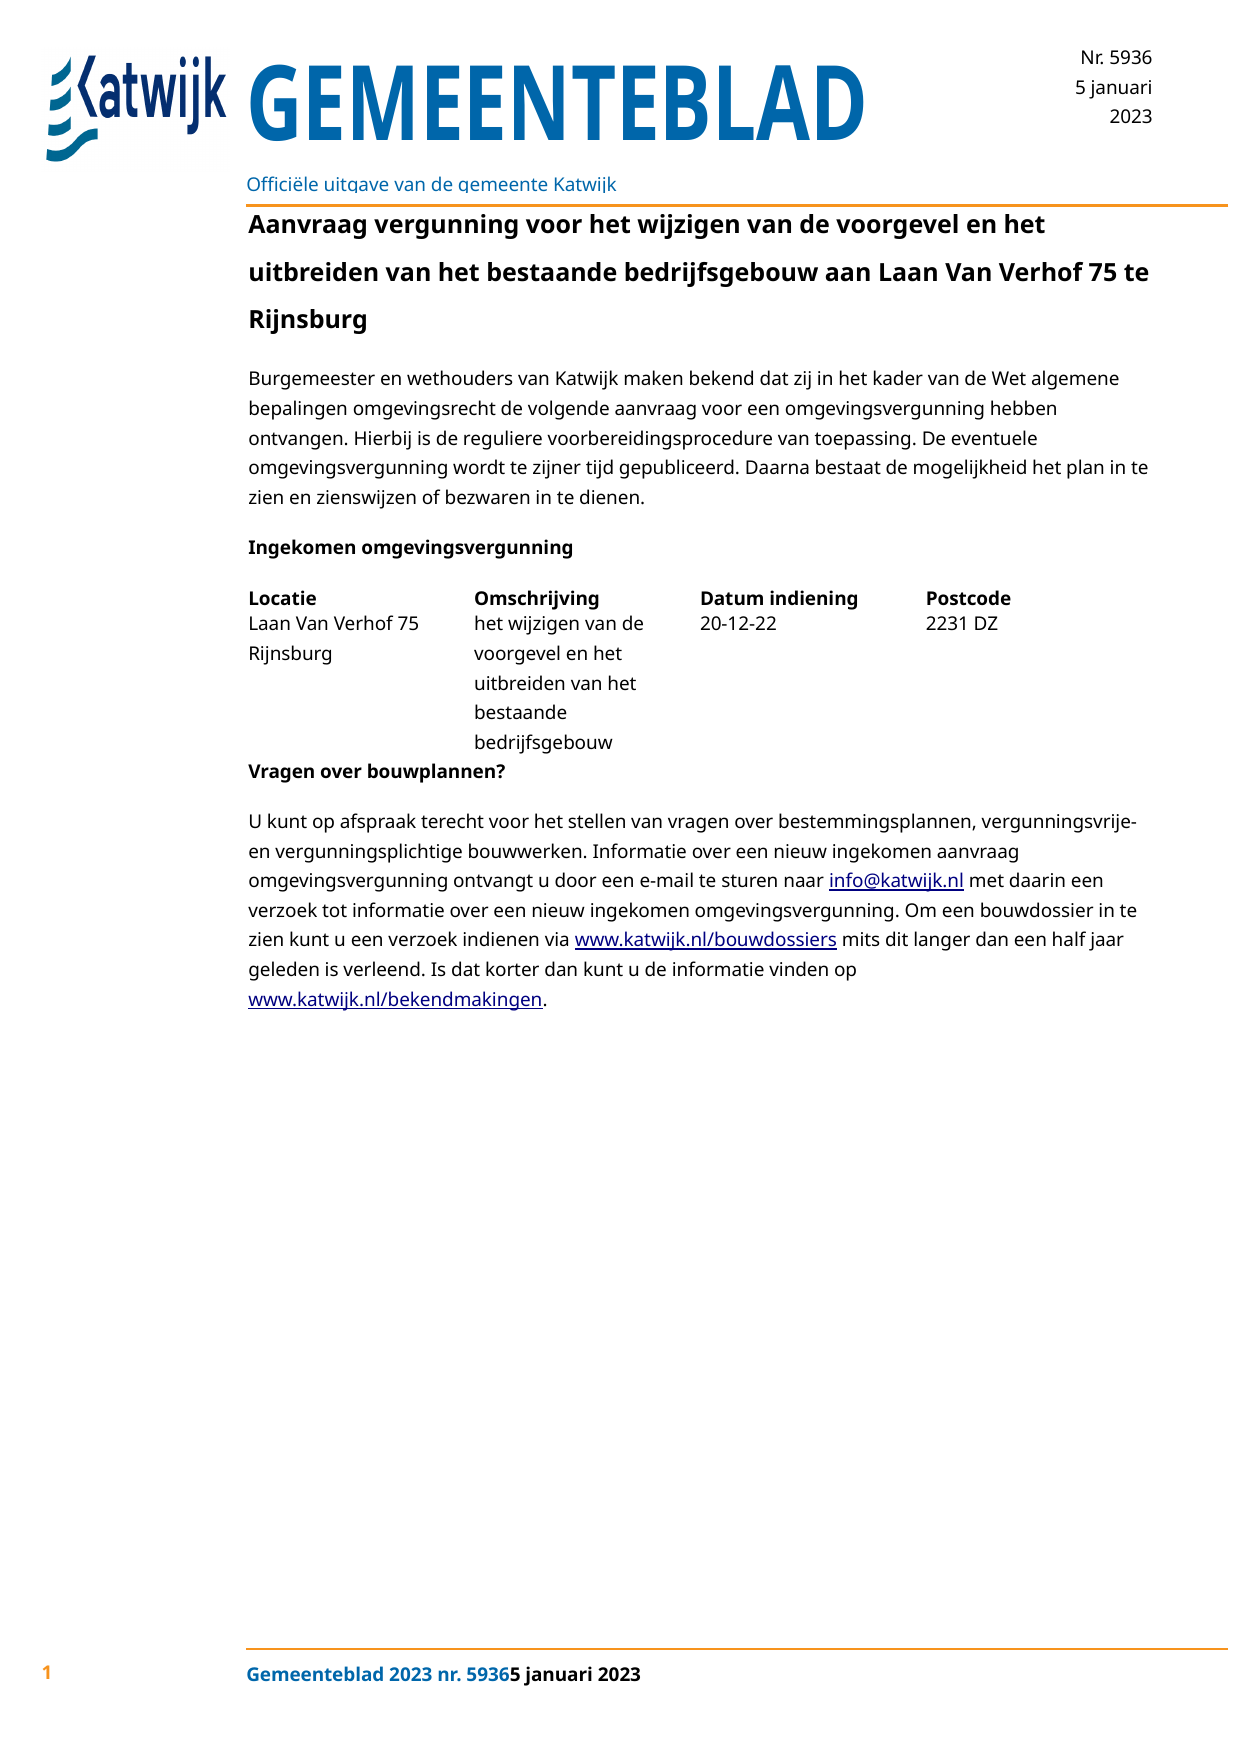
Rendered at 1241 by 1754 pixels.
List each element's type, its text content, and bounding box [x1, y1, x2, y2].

table_header Postcode [926, 585, 1152, 611]
table_header Datum indiening [700, 585, 926, 611]
text Ingekomen omgevingsvergunning [248, 534, 1152, 560]
text Burgemeester en wethouders van Katwijk maken bekend dat zij in het kader van de Wet algemene bepalingen omgevingsrecht de volgende aanvraag voor een omgevingsvergunning hebben ontvangen. Hierbij is de reguliere voorbereidingsprocedure van toepassing. De eventuele omgevingsvergunning wordt te zijner tijd gepubliceerd. Daarna bestaat de mogelijkheid het plan in te zien en zienswijzen of bezwaren in te dienen. [248, 366, 1152, 509]
table_header Locatie [248, 585, 474, 611]
table_header Omschrijving [474, 585, 700, 611]
text Aanvraag vergunning voor het wijzigen van de voorgevel en het uitbreiden van het bestaande bedrijfsgebouw aan Laan Van Verhof 75 te Rijnsburg [248, 207, 1152, 336]
table_cell 20-12-22 [700, 611, 926, 754]
text Vragen over bouwplannen? [248, 758, 1152, 783]
picture [41, 47, 231, 172]
table_cell 2231 DZ [926, 611, 1152, 754]
table_cell Laan Van Verhof 75 Rijnsburg [248, 611, 474, 754]
table_cell het wijzigen van de voorgevel en het uitbreiden van het bestaande bedrijfsgebouw [474, 611, 700, 754]
text U kunt op afspraak terecht voor het stellen van vragen over bestemmingsplannen, vergunningsvrije- en vergunningsplichtige bouwwerken. Informatie over een nieuw ingekomen aanvraag omgevingsvergunning ontvangt u door een e-mail te sturen naar info@katwijk.nl met daarin een verzoek tot informatie over een nieuw ingekomen omgevingsvergunning. Om een bouwdossier in te zien kunt u een verzoek indienen via www.katwijk.nl/bouwdossiers mits dit langer dan een half jaar geleden is verleend. Is dat korter dan kunt u de informatie vinden op www.katwijk.nl/bekendmakingen. [248, 808, 1152, 1011]
